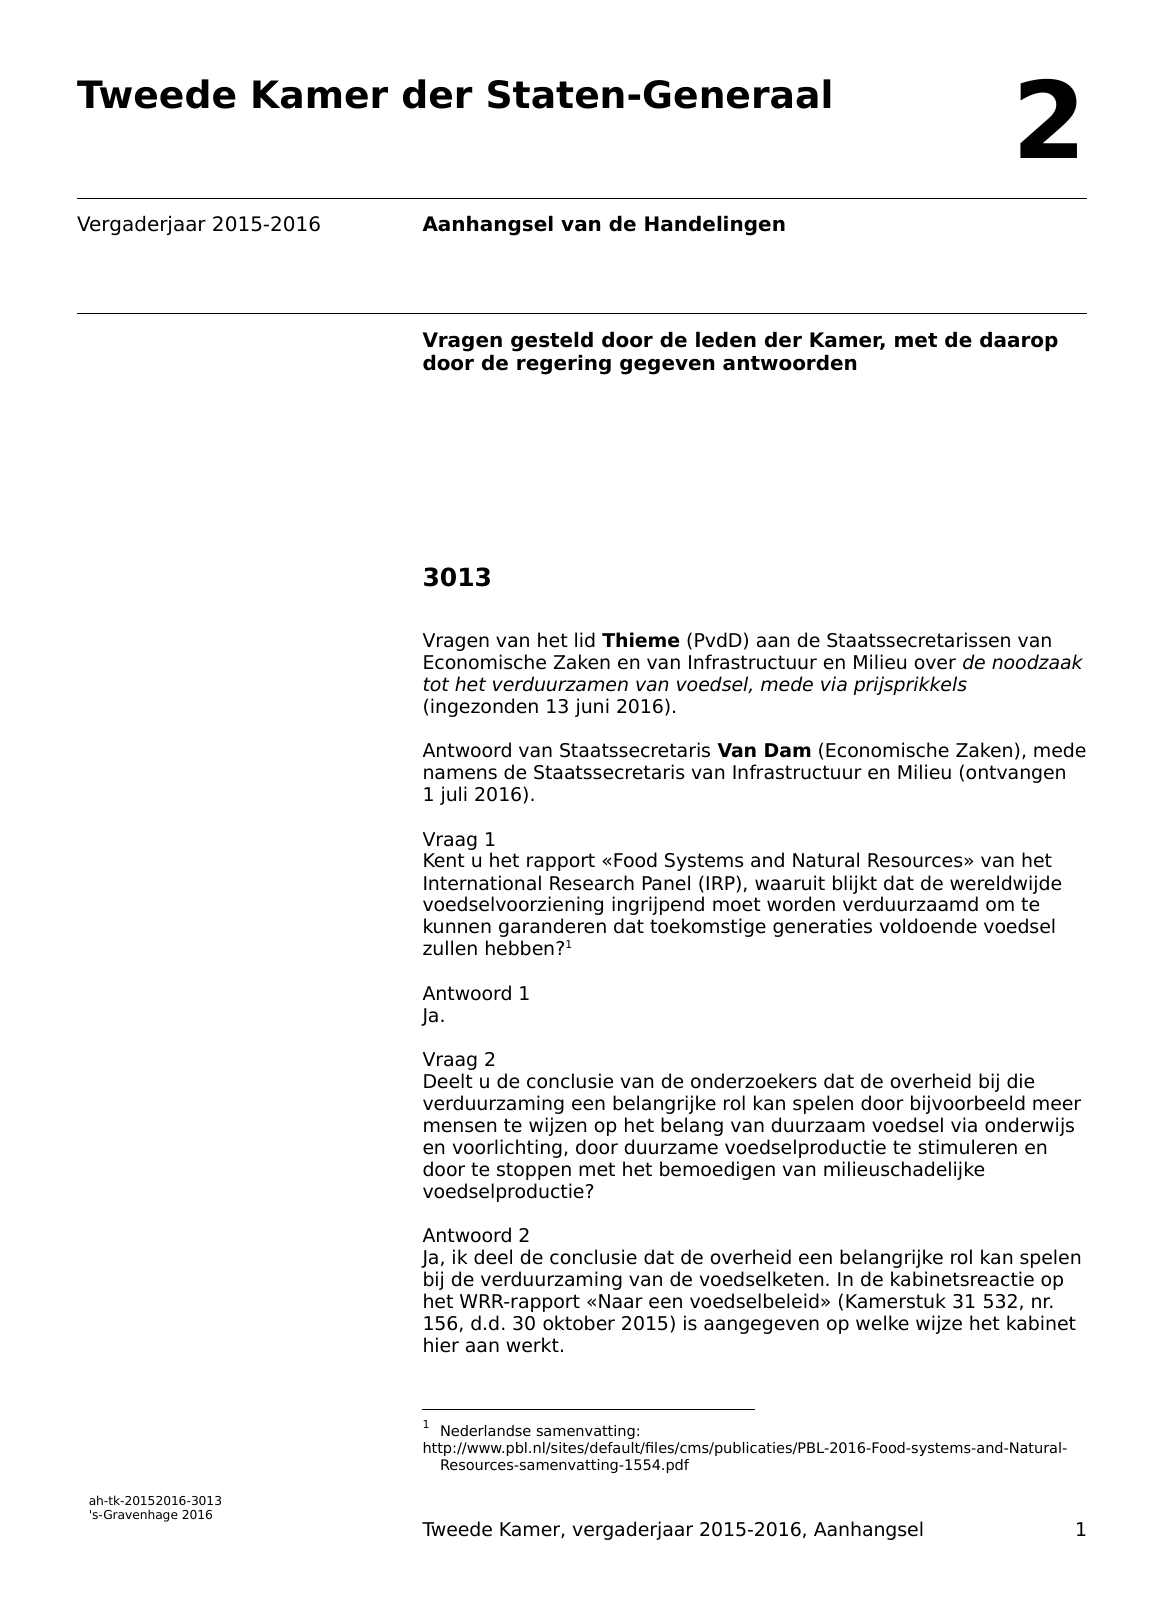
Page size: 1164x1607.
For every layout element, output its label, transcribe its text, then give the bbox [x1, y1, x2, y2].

table_cell Vragen gesteld door de leden der Kamer, met de daarop door de regering gegeven antwoorden [422, 314, 1087, 375]
text ah-tk-20152016-3013 [88, 1494, 323, 1508]
text Vraag 1 [422, 828, 1087, 850]
table_header Tweede Kamer der Staten-Generaal [77, 59, 886, 198]
text Ja, ik deel de conclusie dat de overheid een belangrijke rol kan spelen bij de verduurzaming van de voedselketen. In de kabinetsreactie op het WRR-rapport «Naar een voedselbeleid» (Kamerstuk 31 532, nr. 156, d.d. 30 oktober 2015) is aangegeven op welke wijze het kabinet hier aan werkt. [422, 1247, 1087, 1357]
table_cell [77, 314, 422, 375]
text Deelt u de conclusie van de onderzoekers dat de overheid bij die verduurzaming een belangrijke rol kan spelen door bijvoorbeeld meer mensen te wijzen op het belang van duurzaam voedsel via onderwijs en voorlichting, door duurzame voedselproductie te stimuleren en door te stoppen met het bemoedigen van milieuschadelijke voedselproductie? [422, 1071, 1087, 1202]
text Vraag 2 [422, 1049, 1087, 1071]
table_header 2 [886, 59, 1087, 198]
text Vragen van het lid Thieme (PvdD) aan de Staatssecretarissen van Economische Zaken en van Infrastructuur en Milieu over de noodzaak tot het verduurzamen van voedsel, mede via prijsprikkels (ingezonden 13 juni 2016). [422, 630, 1087, 718]
text Antwoord 2 [422, 1225, 1087, 1247]
text Kent u het rapport «Food Systems and Natural Resources» van het International Research Panel (IRP), waaruit blijkt dat de wereldwijde voedselvoorziening ingrijpend moet worden verduurzaamd om te kunnen garanderen dat toekomstige generaties voldoende voedsel zullen hebben? [422, 850, 1087, 960]
text 3013 [422, 563, 1087, 592]
table_cell Aanhangsel van de Handelingen [422, 199, 1087, 313]
text Nederlandse samenvatting: [422, 1418, 1087, 1441]
text Antwoord van Staatssecretaris Van Dam (Economische Zaken), mede namens de Staatssecretaris van Infrastructuur en Milieu (ontvangen 1 juli 2016). [422, 740, 1087, 806]
text Ja. [422, 1004, 1087, 1026]
text Antwoord 1 [422, 982, 1087, 1004]
text http://www.pbl.nl/sites/default/files/cms/publicaties/PBL-2016-Food-systems-and-Natural-Resources-samenvatting-1554.pdf [422, 1441, 1087, 1474]
text 's-Gravenhage 2016 [88, 1508, 323, 1522]
table_cell Vergaderjaar 2015-2016 [77, 199, 422, 313]
